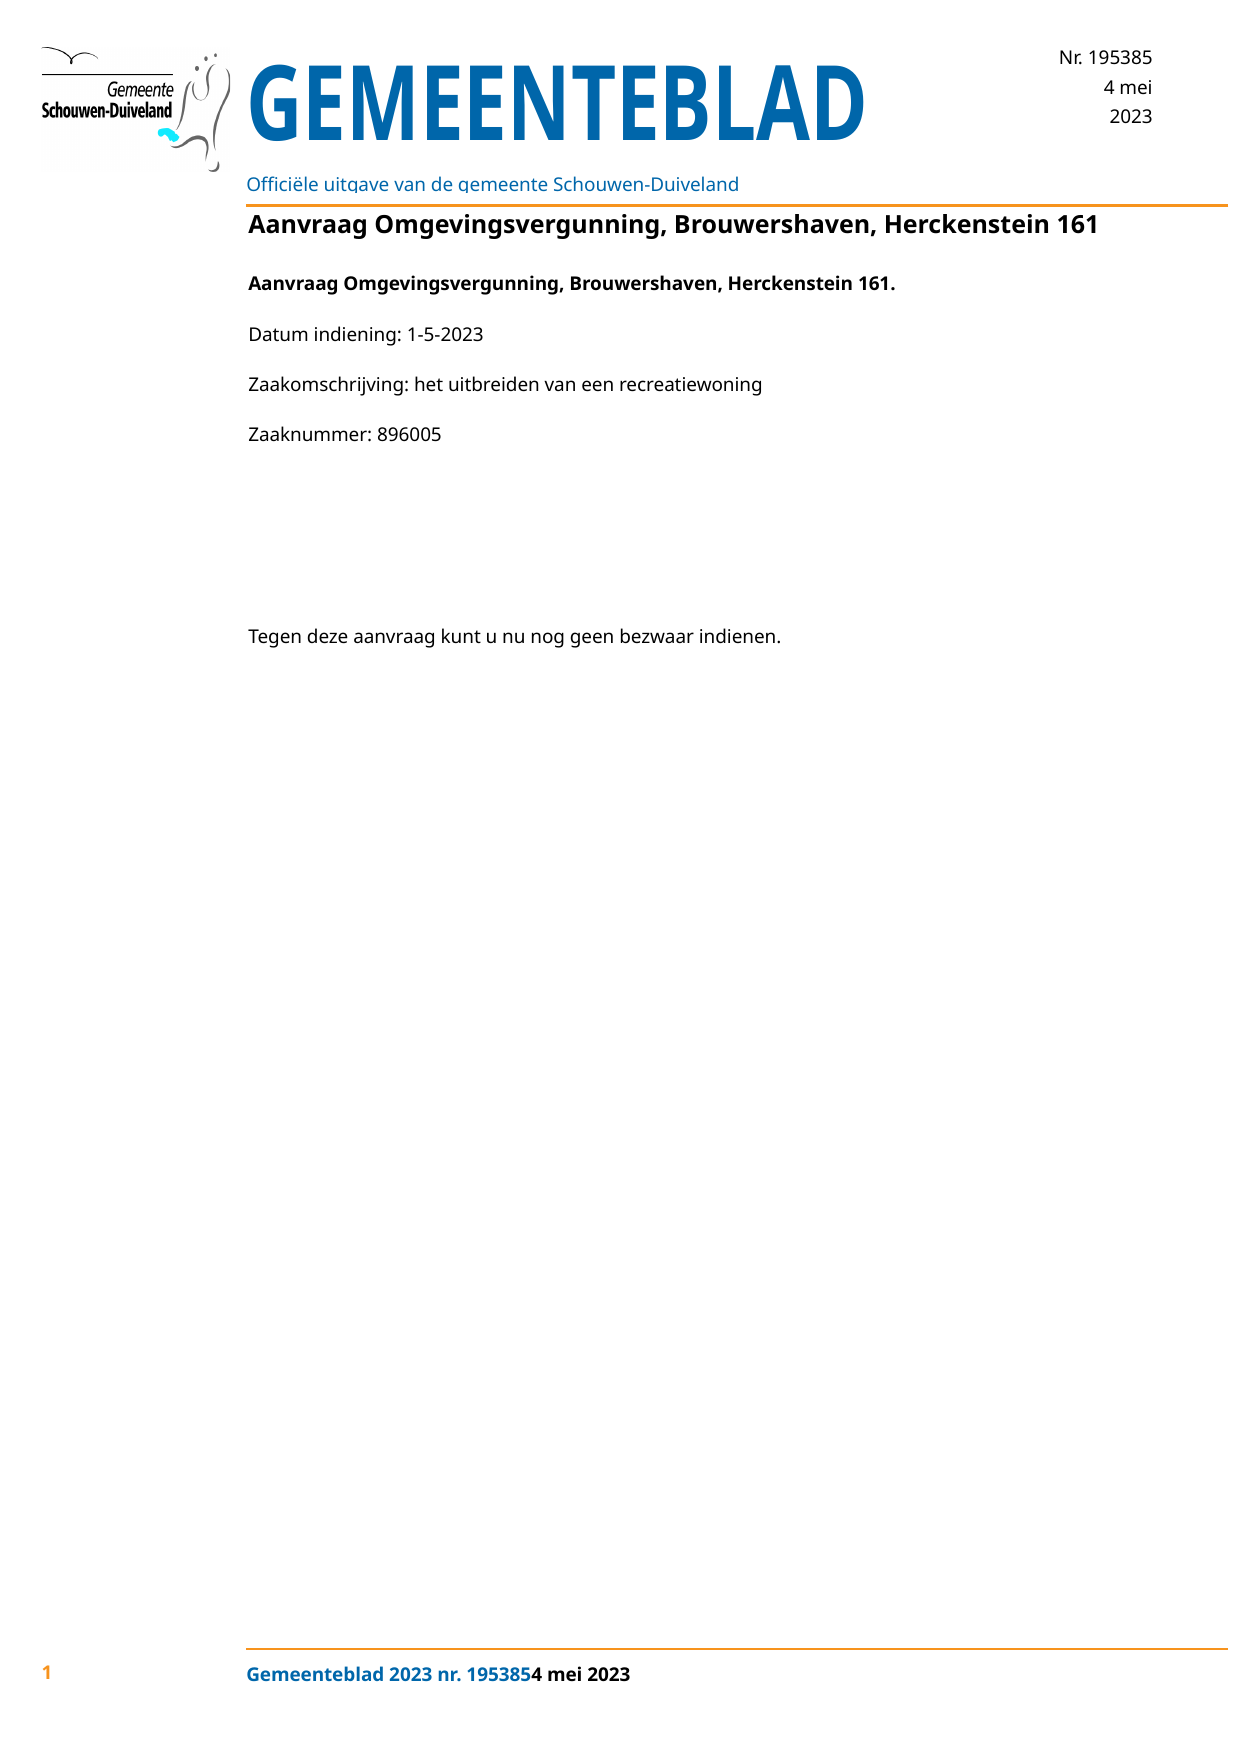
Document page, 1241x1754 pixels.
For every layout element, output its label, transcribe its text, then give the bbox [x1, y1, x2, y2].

picture [41, 47, 231, 172]
text Aanvraag Omgevingsvergunning, Brouwershaven, Herckenstein 161 [248, 207, 1152, 241]
text Zaakomschrijving: het uitbreiden van een recreatiewoning [248, 371, 1152, 397]
text Aanvraag Omgevingsvergunning, Brouwershaven, Herckenstein 161. [248, 270, 1152, 296]
text Tegen deze aanvraag kunt u nu nog geen bezwaar indienen. [248, 623, 1152, 649]
text Datum indiening: 1-5-2023 [248, 321, 1152, 346]
text Zaaknummer: 896005 [248, 422, 1152, 447]
